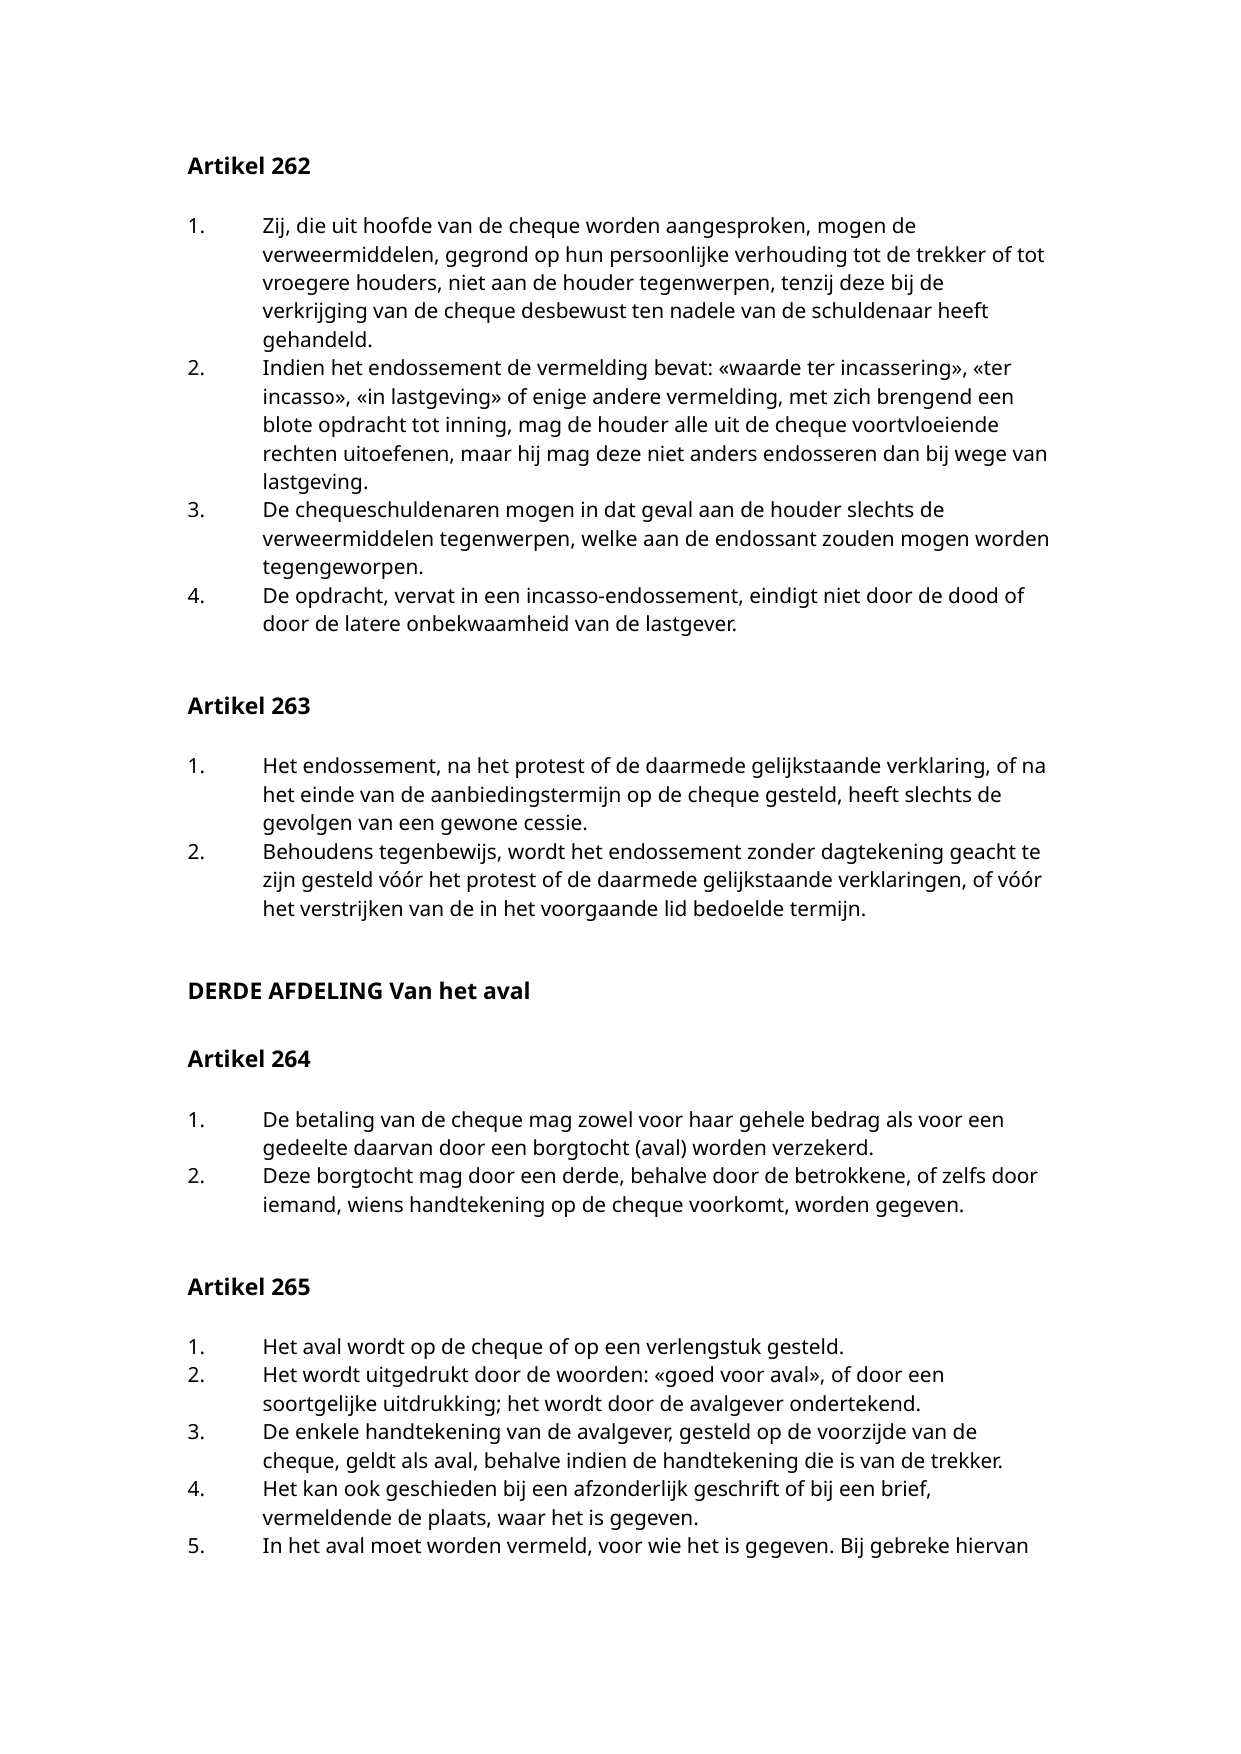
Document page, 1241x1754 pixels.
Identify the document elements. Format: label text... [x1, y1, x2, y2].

subtitle DERDE AFDELING Van het aval [187, 975, 1053, 1006]
list De opdracht, vervat in een incasso-endossement, eindigt niet door de dood of door de latere onbekwaamheid van de lastgever. [187, 581, 1053, 638]
list Het kan ook geschieden bij een afzonderlijk geschrift of bij een brief, vermeldende de plaats, waar het is gegeven. [187, 1474, 1053, 1531]
subtitle Artikel 262 [187, 150, 1053, 181]
subtitle Artikel 263 [187, 690, 1053, 722]
list Deze borgtocht mag door een derde, behalve door de betrokkene, of zelfs door iemand, wiens handtekening op de cheque voorkomt, worden gegeven. [187, 1162, 1053, 1218]
list De betaling van de cheque mag zowel voor haar gehele bedrag als voor een gedeelte daarvan door een borgtocht (aval) worden verzekerd. [187, 1105, 1053, 1162]
list Het endossement, na het protest of de daarmede gelijkstaande verklaring, of na het einde van de aanbiedingstermijn op de cheque gesteld, heeft slechts de gevolgen van een gewone cessie. [187, 752, 1053, 837]
list De chequeschuldenaren mogen in dat geval aan de houder slechts de verweermiddelen tegenwerpen, welke aan de endossant zouden mogen worden tegengeworpen. [187, 496, 1053, 581]
list Indien het endossement de vermelding bevat: «waarde ter incassering», «ter incasso», «in lastgeving» of enige andere vermelding, met zich brengend een blote opdracht tot inning, mag de houder alle uit de cheque voortvloeiende rechten uitoefenen, maar hij mag deze niet anders endosseren dan bij wege van lastgeving. [187, 353, 1053, 496]
subtitle Artikel 264 [187, 1043, 1053, 1075]
list In het aval moet worden vermeld, voor wie het is gegeven. Bij gebreke hiervan [187, 1531, 1053, 1560]
list Het wordt uitgedrukt door de woorden: «goed voor aval», of door een soortgelijke uitdrukking; het wordt door de avalgever ondertekend. [187, 1361, 1053, 1417]
list Behoudens tegenbewijs, wordt het endossement zonder dagtekening geacht te zijn gesteld vóór het protest of de daarmede gelijkstaande verklaringen, of vóór het verstrijken van de in het voorgaande lid bedoelde termijn. [187, 837, 1053, 922]
list De enkele handtekening van de avalgever, gesteld op de voorzijde van de cheque, geldt als aval, behalve indien de handtekening die is van de trekker. [187, 1417, 1053, 1474]
list Het aval wordt op de cheque of op een verlengstuk gesteld. [187, 1332, 1053, 1361]
list Zij, die uit hoofde van de cheque worden aangesproken, mogen de verweermiddelen, gegrond op hun persoonlijke verhouding tot de trekker of tot vroegere houders, niet aan de houder tegenwerpen, tenzij deze bij de verkrijging van de cheque desbewust ten nadele van de schuldenaar heeft gehandeld. [187, 211, 1053, 353]
subtitle Artikel 265 [187, 1271, 1053, 1302]
